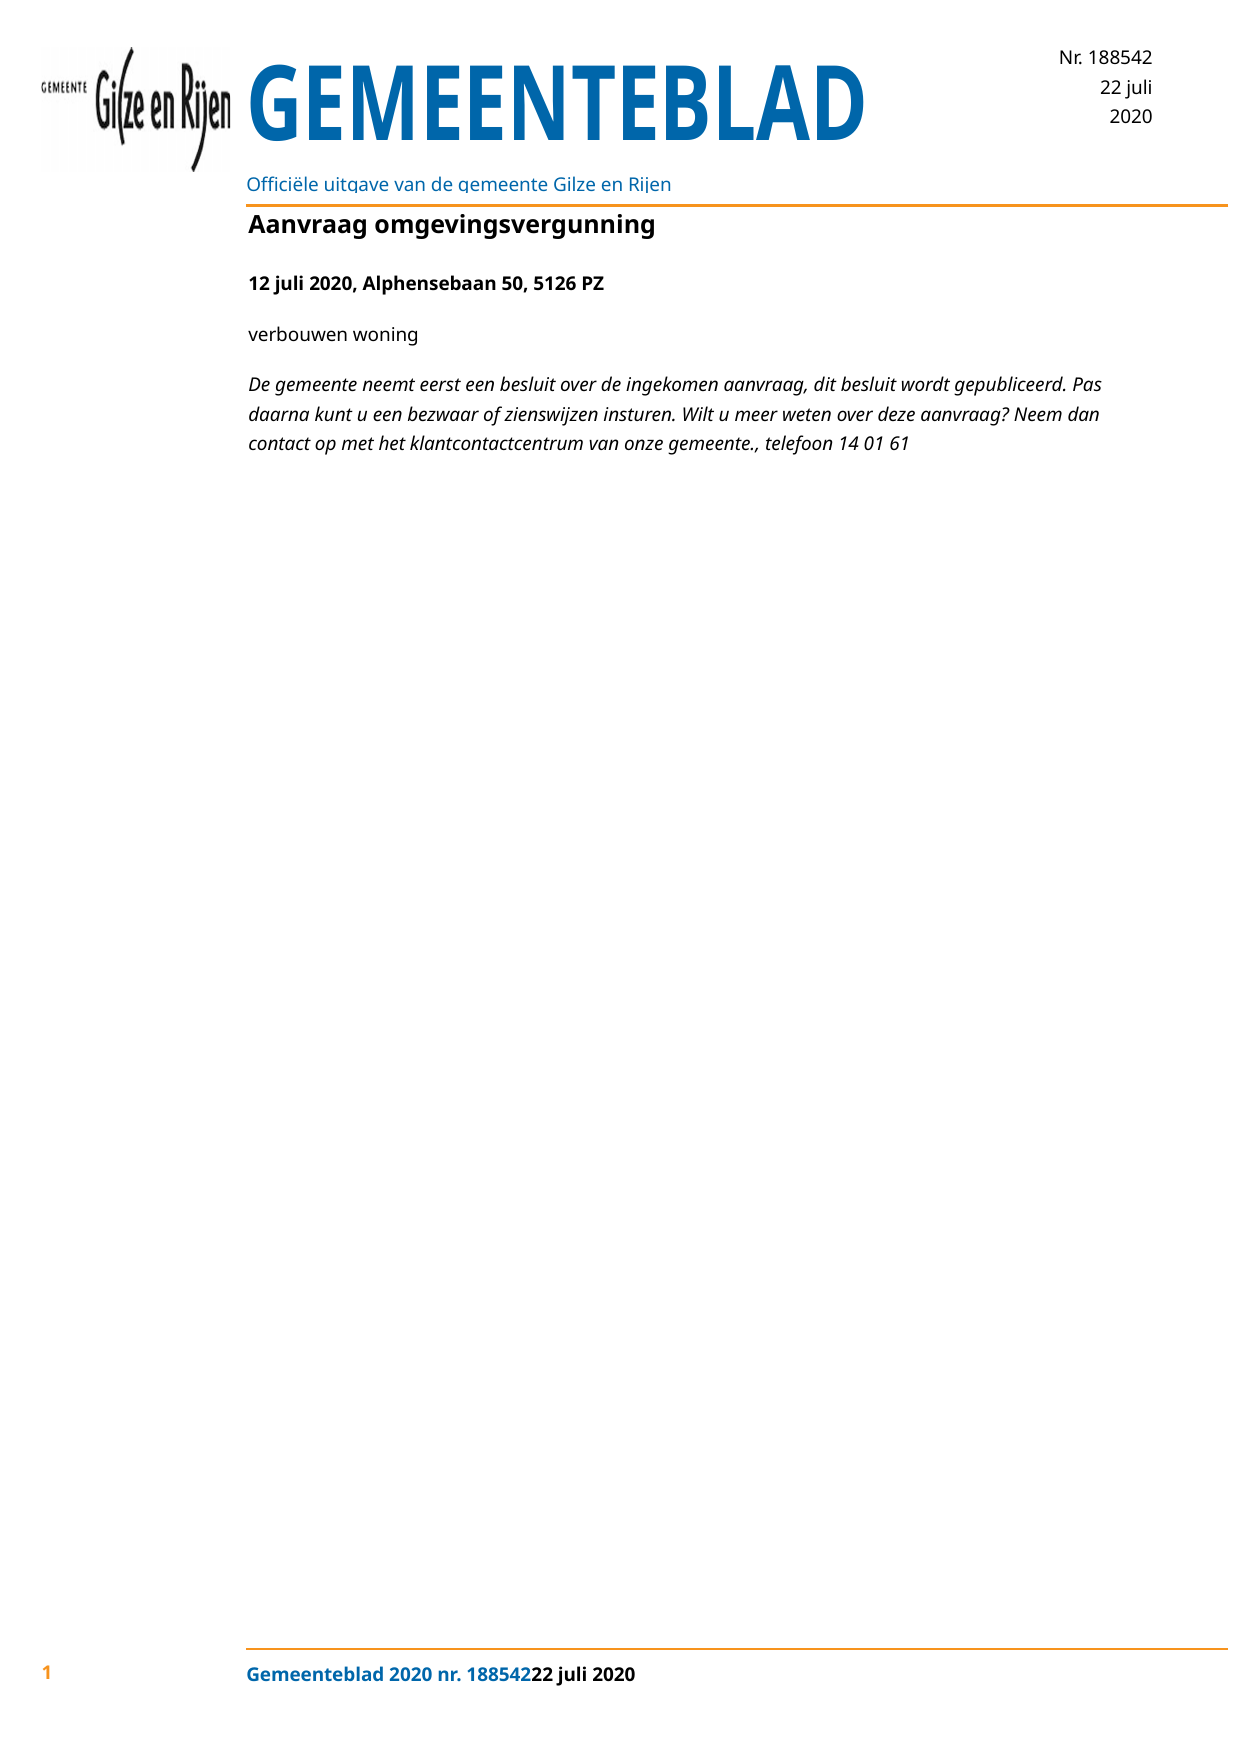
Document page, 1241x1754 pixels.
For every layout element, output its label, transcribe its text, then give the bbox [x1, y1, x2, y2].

picture [41, 47, 231, 172]
text verbouwen woning [248, 321, 1152, 346]
text Aanvraag omgevingsvergunning [248, 207, 1152, 241]
text 12 juli 2020, Alphensebaan 50, 5126 PZ [248, 270, 1152, 296]
text De gemeente neemt eerst een besluit over de ingekomen aanvraag, dit besluit wordt gepubliceerd. Pas daarna kunt u een bezwaar of zienswijzen insturen. Wilt u meer weten over deze aanvraag? Neem dan contact op met het klantcontactcentrum van onze gemeente., telefoon 14 01 61 [248, 371, 1152, 456]
